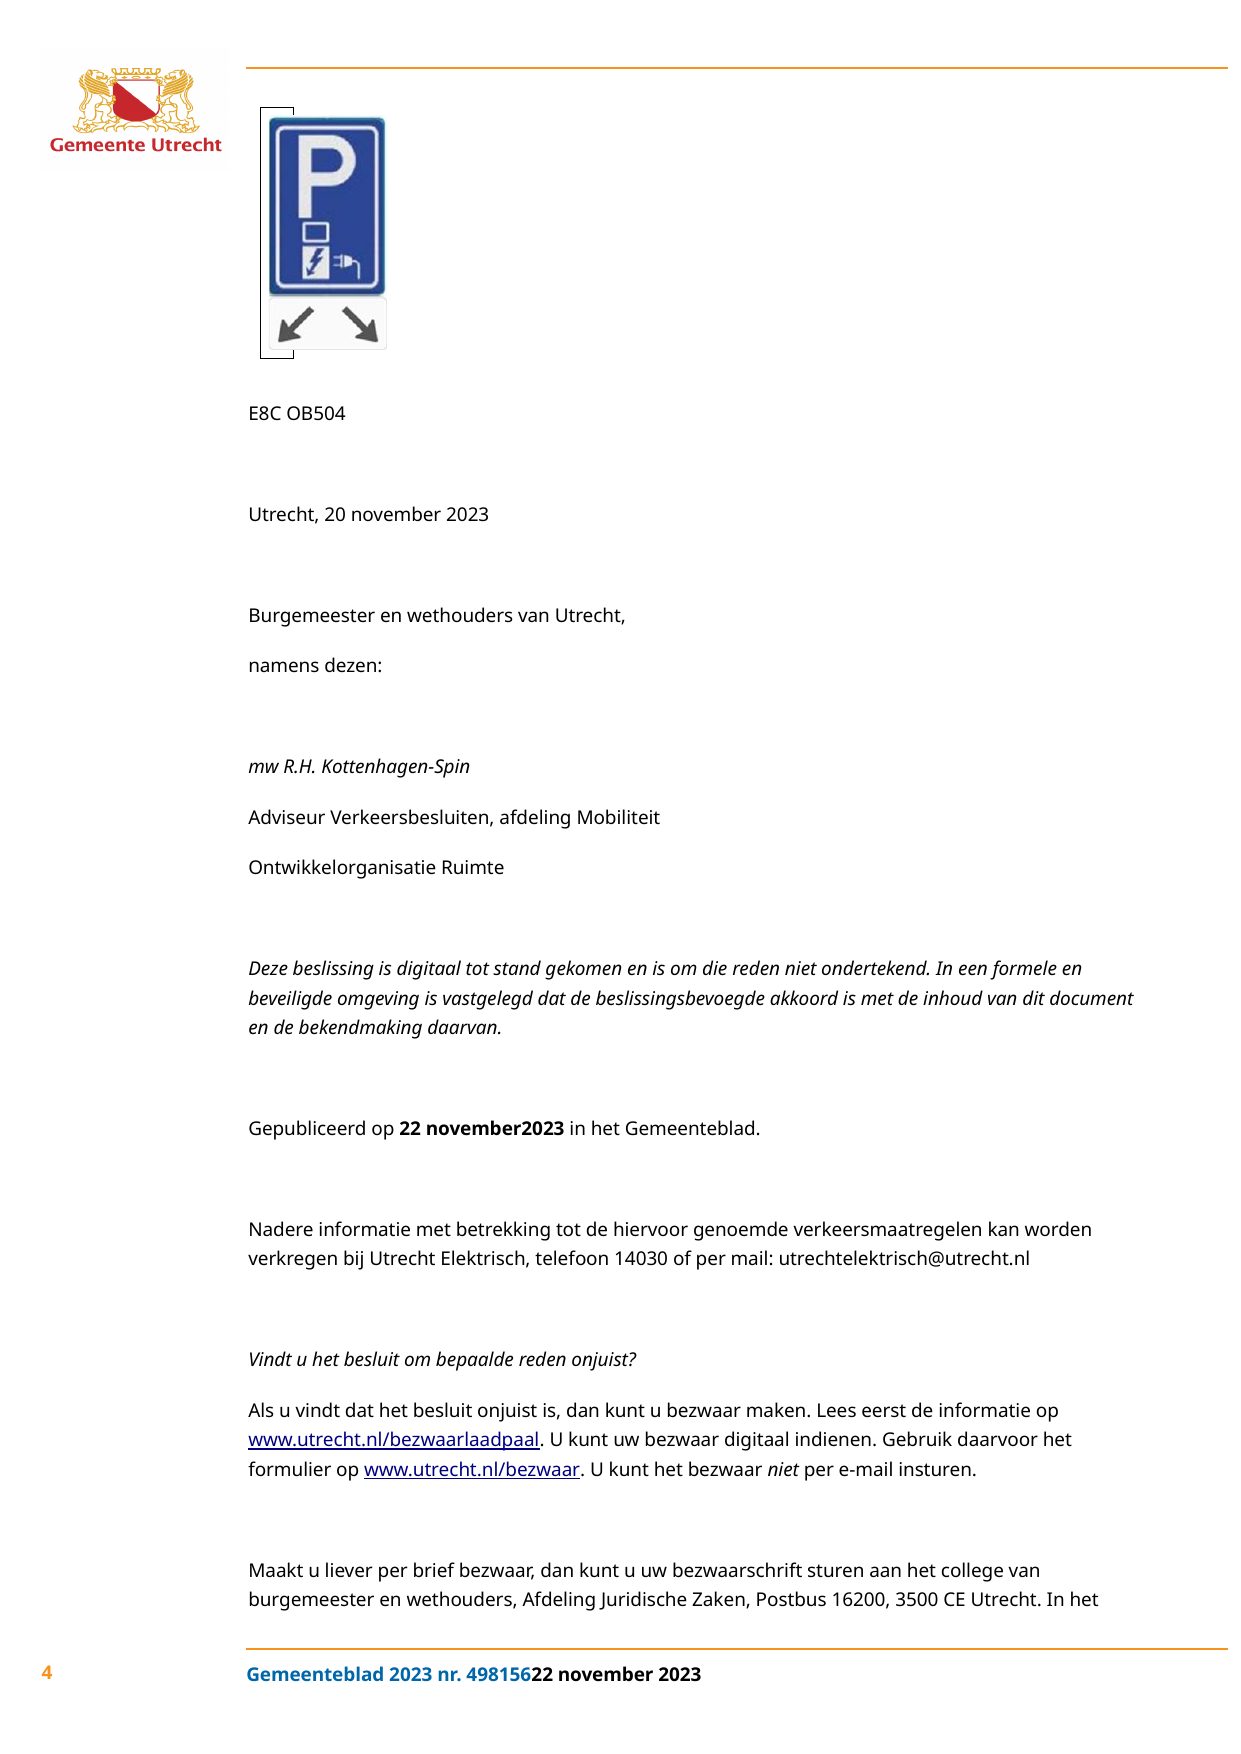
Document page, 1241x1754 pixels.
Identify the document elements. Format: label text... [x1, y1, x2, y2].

text E8C OB504 [248, 401, 1152, 426]
picture [41, 47, 231, 172]
text mw R.H. Kottenhagen-Spin [248, 753, 1152, 779]
text Adviseur Verkeersbesluiten, afdeling Mobiliteit [248, 804, 1152, 830]
text Utrecht, 20 november 2023 [248, 501, 1152, 527]
text Als u vindt dat het besluit onjuist is, dan kunt u bezwaar maken. Lees eerst de informatie op www.utrecht.nl/bezwaarlaadpaal. U kunt uw bezwaar digitaal indienen. Gebruik daarvoor het formulier op www.utrecht.nl/bezwaar. U kunt het bezwaar niet per e-mail insturen. [248, 1397, 1152, 1482]
text Maakt u liever per brief bezwaar, dan kunt u uw bezwaarschrift sturen aan het college van burgemeester en wethouders, Afdeling Juridische Zaken, Postbus 16200, 3500 CE Utrecht. In het [248, 1557, 1152, 1612]
text Ontwikkelorganisatie Ruimte [248, 854, 1152, 880]
text namens dezen: [248, 653, 1152, 678]
text Burgemeester en wethouders van Utrecht, [248, 602, 1152, 628]
text Gepubliceerd op 22 november2023 in het Gemeenteblad. [248, 1115, 1152, 1141]
text Deze beslissing is digitaal tot stand gekomen en is om die reden niet ondertekend. In een formele en beveiligde omgeving is vastgelegd dat de beslissingsbevoegde akkoord is met de inhoud van dit document en de bekendmaking daarvan. [248, 955, 1152, 1040]
text Vindt u het besluit om bepaalde reden onjuist? [248, 1346, 1152, 1372]
picture [268, 115, 387, 350]
text Nadere informatie met betrekking tot de hiervoor genoemde verkeersmaatregelen kan worden verkregen bij Utrecht Elektrisch, telefoon 14030 of per mail: utrechtelektrisch@utrecht.nl [248, 1216, 1152, 1271]
